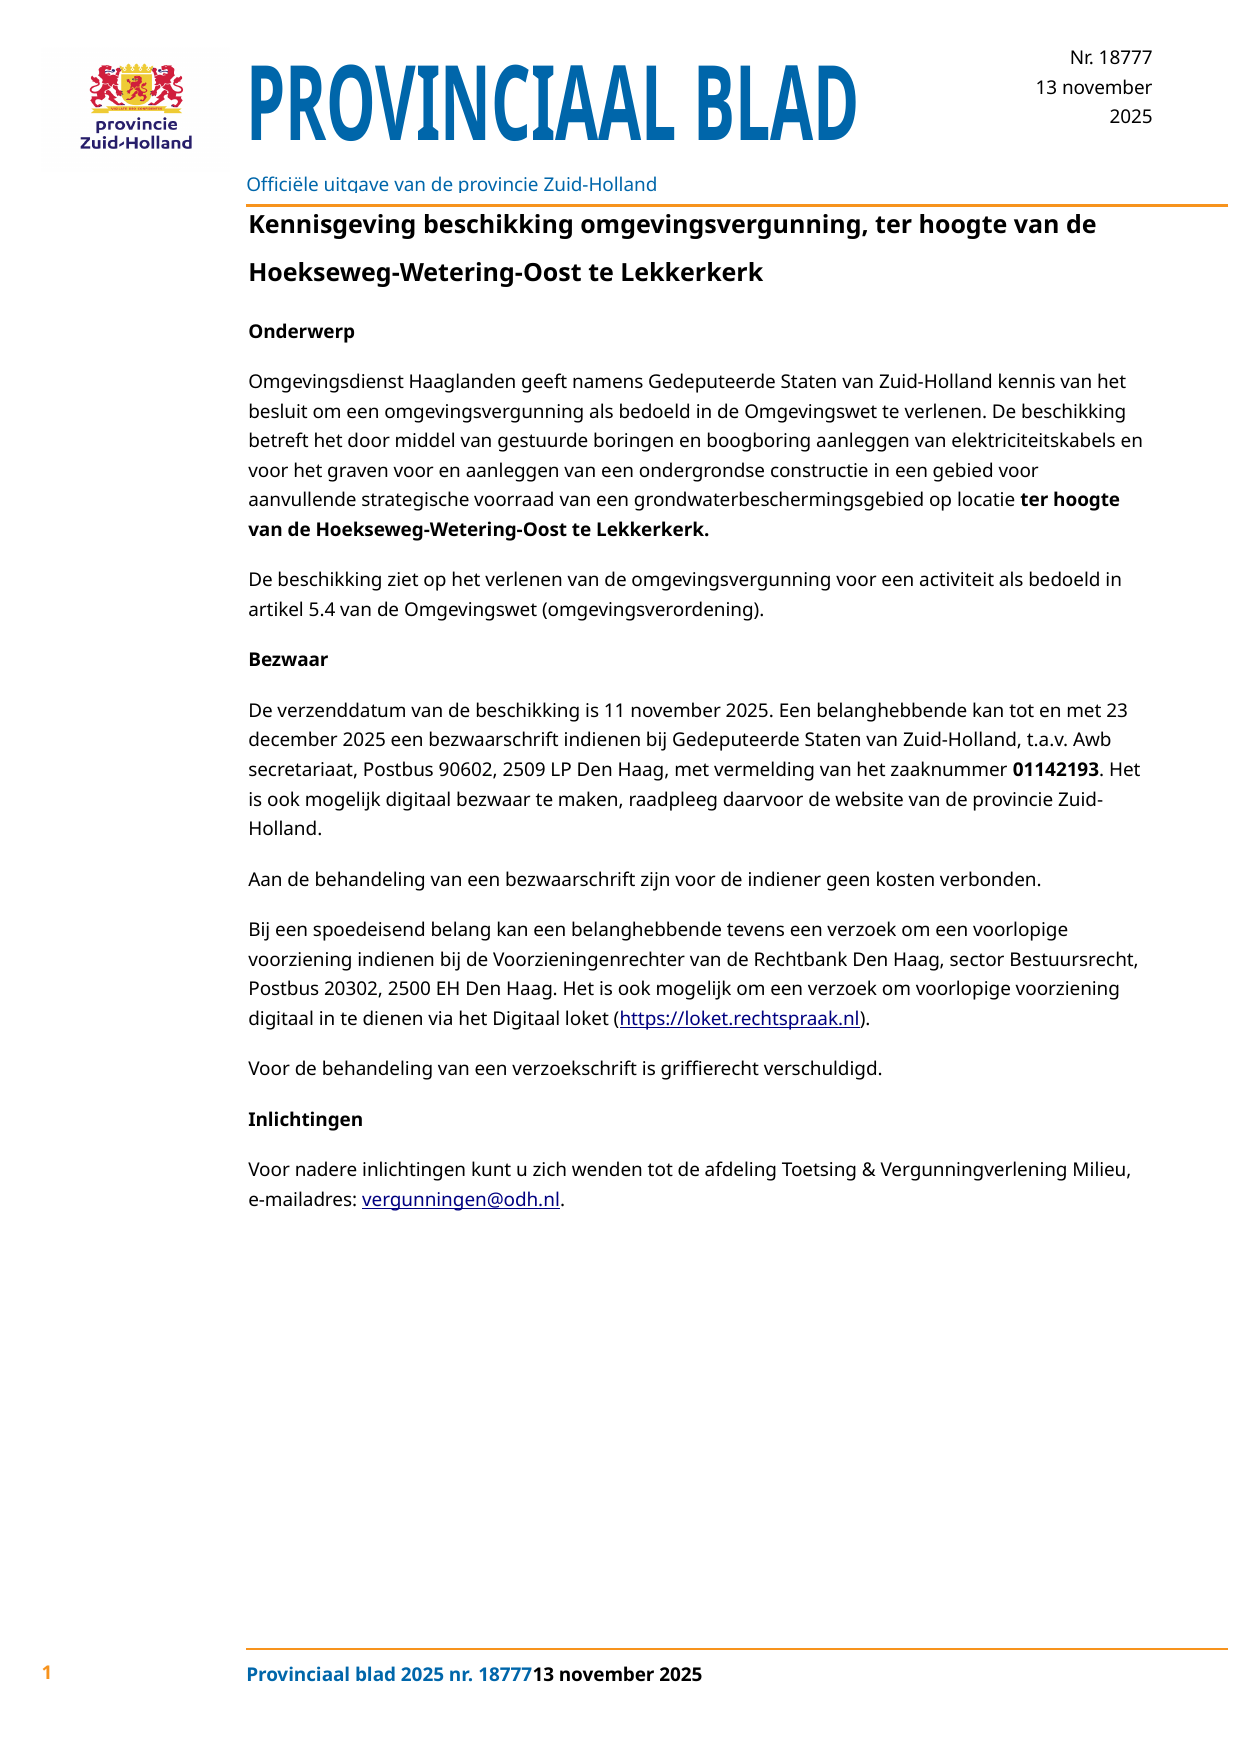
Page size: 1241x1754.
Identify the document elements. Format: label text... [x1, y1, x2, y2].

text Voor de behandeling van een verzoekschrift is griffierecht verschuldigd. [248, 1055, 1152, 1081]
text Aan de behandeling van een bezwaarschrift zijn voor de indiener geen kosten verbonden. [248, 866, 1152, 892]
text Omgevingsdienst Haaglanden geeft namens Gedeputeerde Staten van Zuid-Holland kennis van het besluit om een omgevingsvergunning als bedoeld in de Omgevingswet te verlenen. De beschikking betreft het door middel van gestuurde boringen en boogboring aanleggen van elektriciteitskabels en voor het graven voor en aanleggen van een ondergrondse constructie in een gebied voor aanvullende strategische voorraad van een grondwaterbeschermingsgebied op locatie ter hoogte van de Hoekseweg-Wetering-Oost te Lekkerkerk. [248, 368, 1152, 542]
text Voor nadere inlichtingen kunt u zich wenden tot de afdeling Toetsing & Vergunningverlening Milieu, e-mailadres: vergunningen@odh.nl. [248, 1156, 1152, 1212]
text Bezwaar [248, 647, 1152, 672]
text De verzenddatum van de beschikking is 11 november 2025. Een belanghebbende kan tot en met 23 december 2025 een bezwaarschrift indienen bij Gedeputeerde Staten van Zuid-Holland, t.a.v. Awb secretariaat, Postbus 90602, 2509 LP Den Haag, met vermelding van het zaaknummer 01142193. Het is ook mogelijk digitaal bezwaar te maken, raadpleeg daarvoor de website van de provincie Zuid-Holland. [248, 697, 1152, 841]
text De beschikking ziet op het verlenen van de omgevingsvergunning voor een activiteit als bedoeld in artikel 5.4 van de Omgevingswet (omgevingsverordening). [248, 567, 1152, 622]
text Onderwerp [248, 318, 1152, 344]
picture [41, 47, 231, 172]
text Kennisgeving beschikking omgevingsvergunning, ter hoogte van de Hoekseweg-Wetering-Oost te Lekkerkerk [248, 207, 1152, 288]
text Inlichtingen [248, 1106, 1152, 1132]
text Bij een spoedeisend belang kan een belanghebbende tevens een verzoek om een voorlopige voorziening indienen bij de Voorzieningenrechter van de Rechtbank Den Haag, sector Bestuursrecht, Postbus 20302, 2500 EH Den Haag. Het is ook mogelijk om een verzoek om voorlopige voorziening digitaal in te dienen via het Digitaal loket (https://loket.rechtspraak.nl). [248, 916, 1152, 1031]
